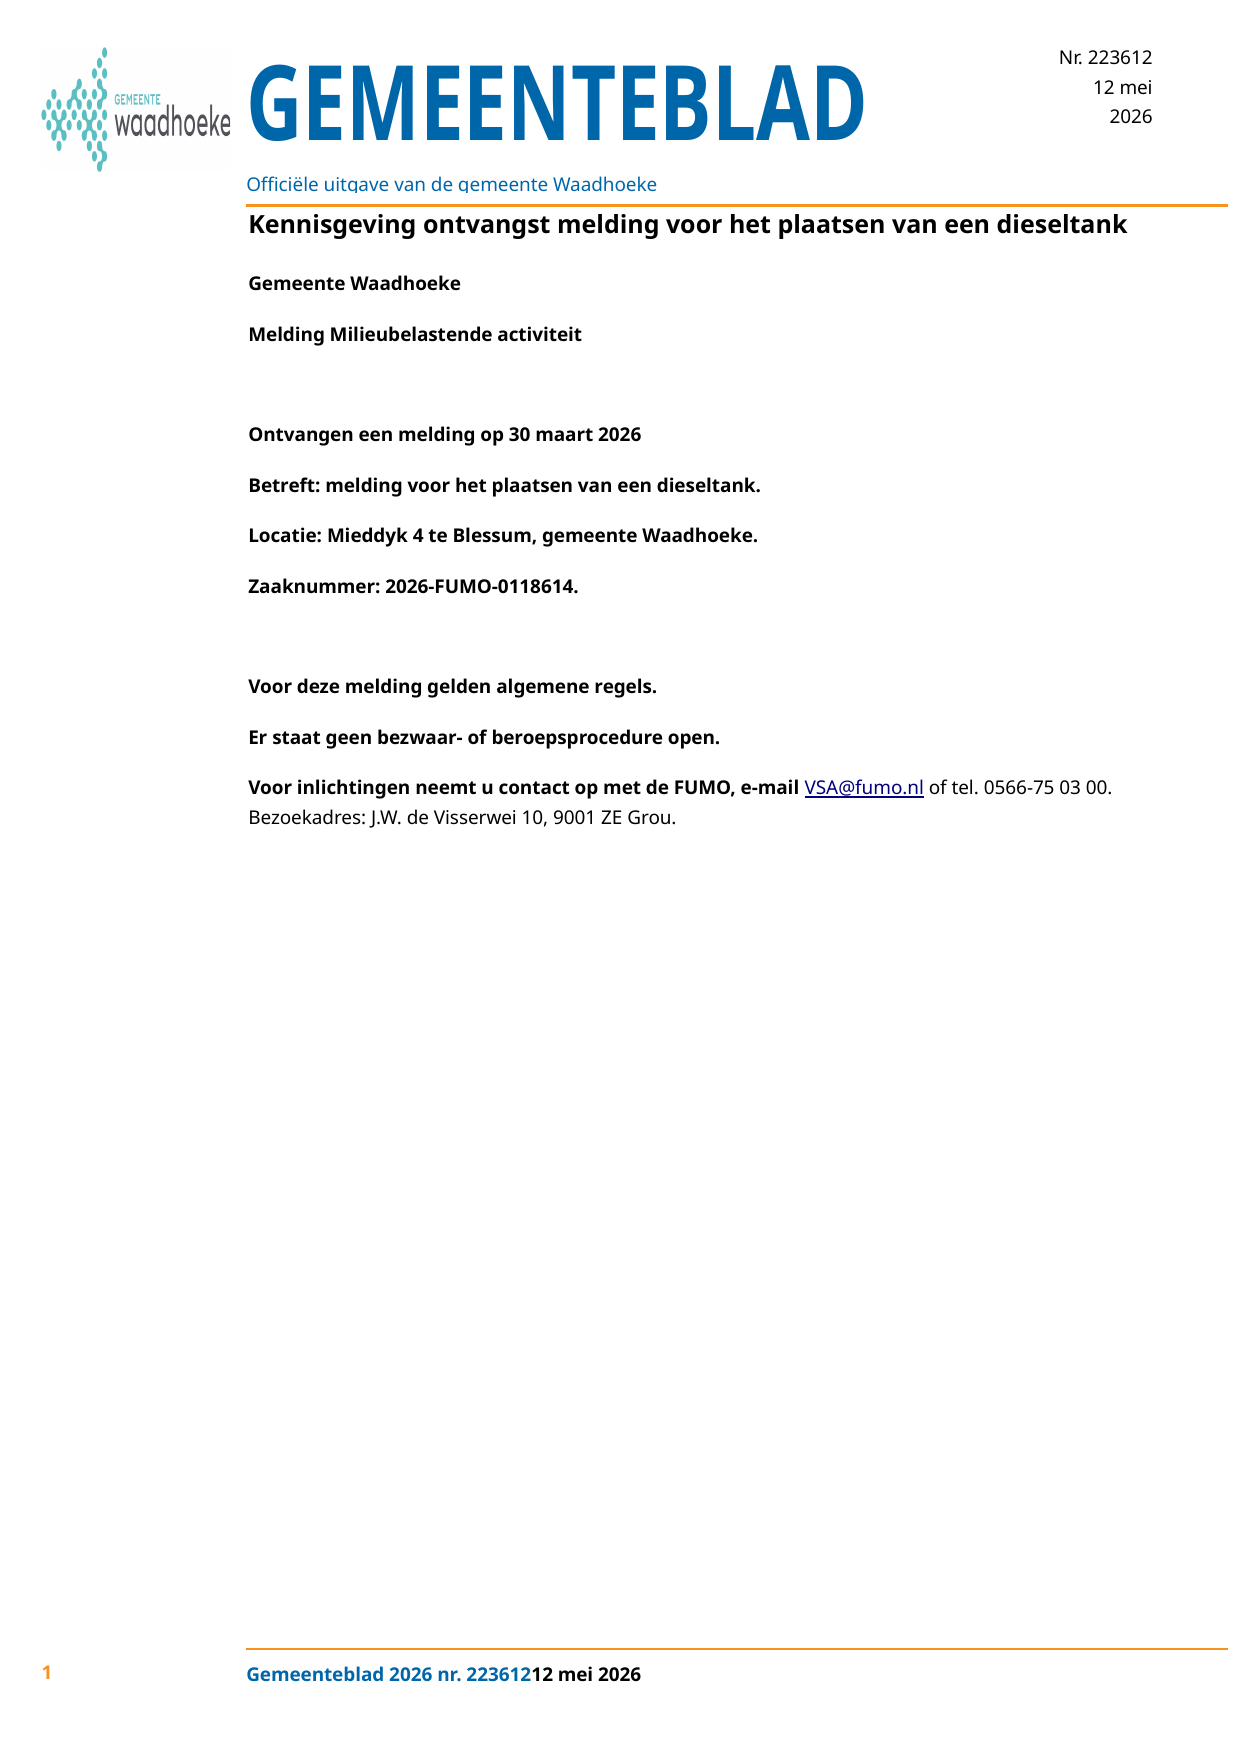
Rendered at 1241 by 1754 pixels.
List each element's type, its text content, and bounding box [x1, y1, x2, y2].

text Ontvangen een melding op 30 maart 2026 [248, 422, 1152, 447]
text Locatie: Mieddyk 4 te Blessum, gemeente Waadhoeke. [248, 522, 1152, 548]
text Er staat geen bezwaar- of beroepsprocedure open. [248, 724, 1152, 750]
text Gemeente Waadhoeke [248, 270, 1152, 296]
text Melding Milieubelastende activiteit [248, 321, 1152, 346]
text Kennisgeving ontvangst melding voor het plaatsen van een dieseltank [248, 207, 1152, 241]
picture [41, 47, 231, 172]
text Voor deze melding gelden algemene regels. [248, 674, 1152, 699]
text Zaaknummer: 2026-FUMO-0118614. [248, 573, 1152, 598]
text Voor inlichtingen neemt u contact op met de FUMO, e-mail VSA@fumo.nl of tel. 0566-75 03 00. Bezoekadres: J.W. de Visserwei 10, 9001 ZE Grou. [248, 774, 1152, 830]
text Betreft: melding voor het plaatsen van een dieseltank. [248, 472, 1152, 498]
